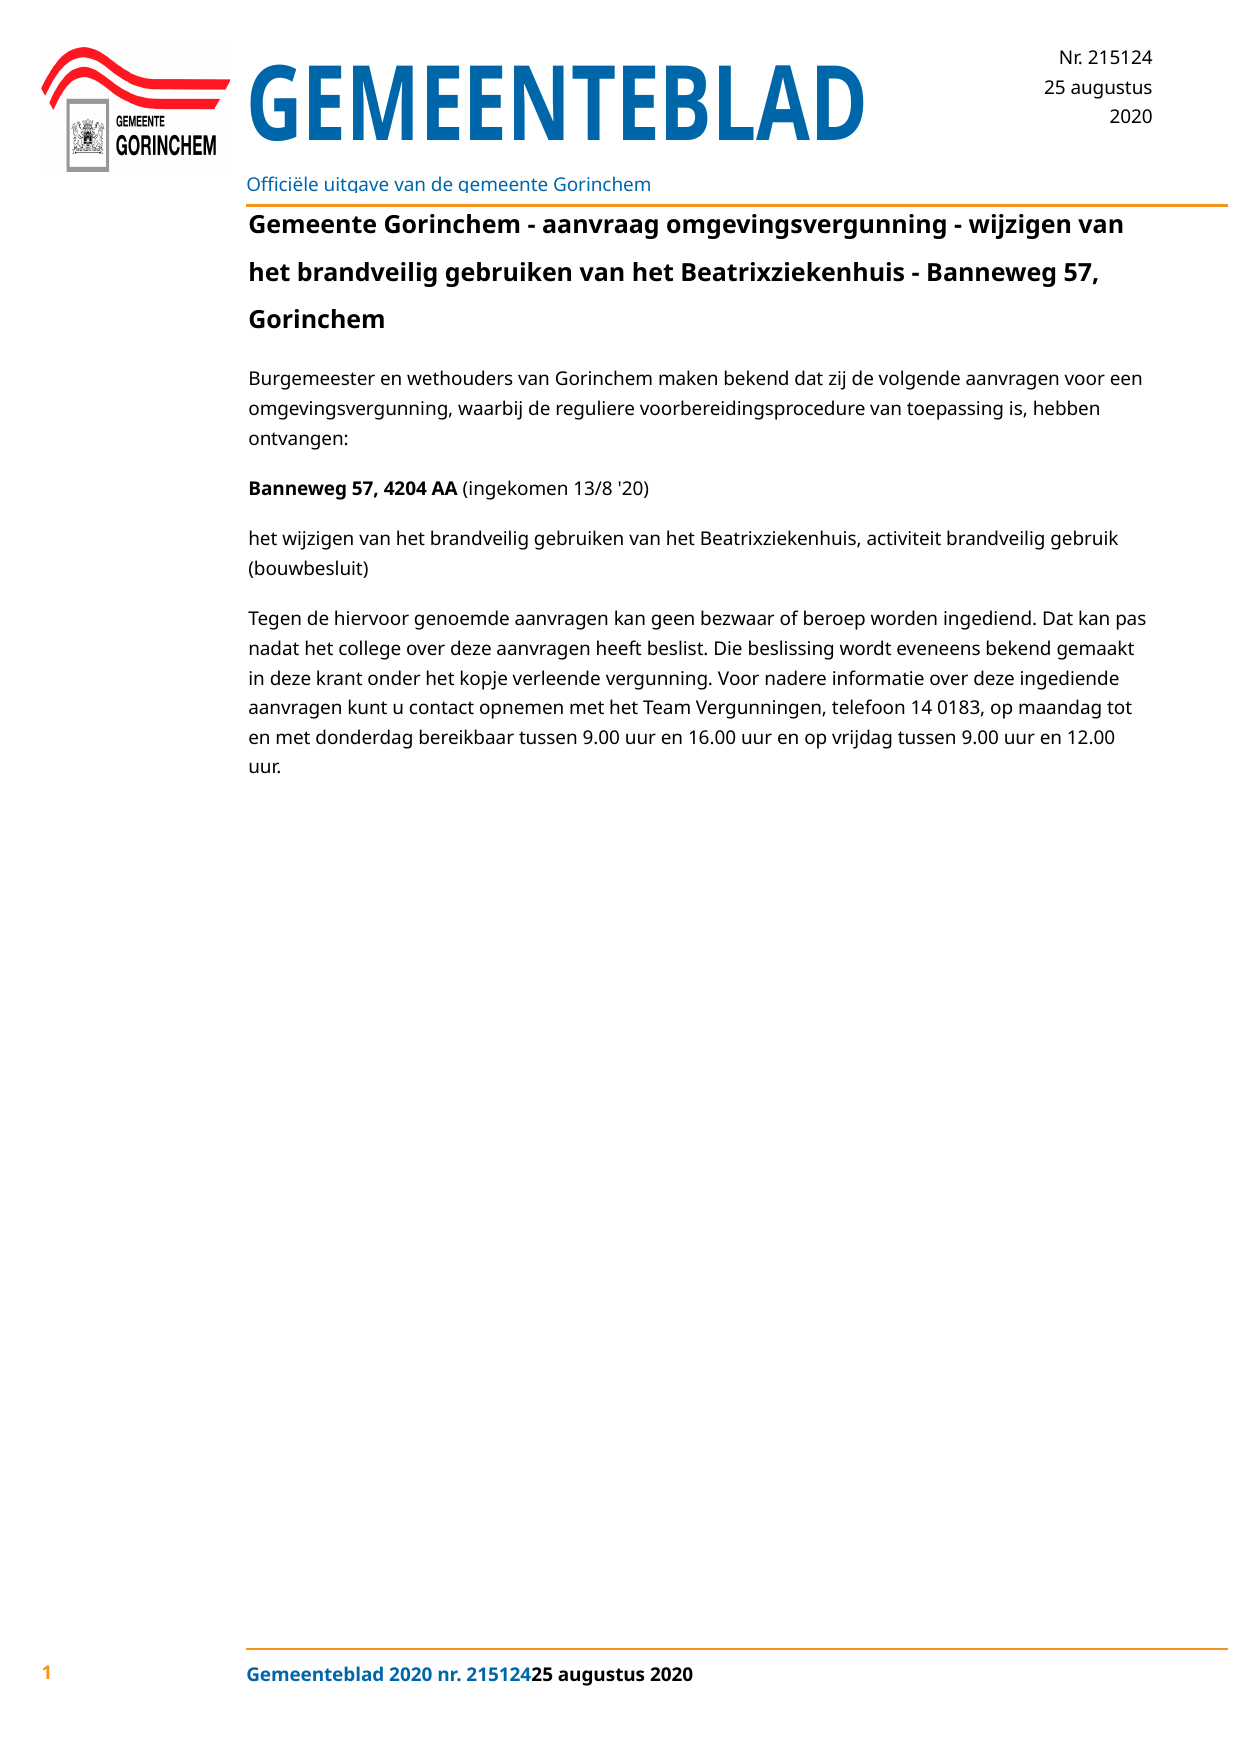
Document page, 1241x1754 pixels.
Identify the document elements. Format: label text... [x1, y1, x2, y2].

text Banneweg 57, 4204 AA (ingekomen 13/8 '20) [248, 475, 1152, 501]
text Tegen de hiervoor genoemde aanvragen kan geen bezwaar of beroep worden ingediend. Dat kan pas nadat het college over deze aanvragen heeft beslist. Die beslissing wordt eveneens bekend gemaakt in deze krant onder het kopje verleende vergunning. Voor nadere informatie over deze ingediende aanvragen kunt u contact opnemen met het Team Vergunningen, telefoon 14 0183, op maandag tot en met donderdag bereikbaar tussen 9.00 uur en 16.00 uur en op vrijdag tussen 9.00 uur en 12.00 uur. [248, 606, 1152, 779]
text Gemeente Gorinchem - aanvraag omgevingsvergunning - wijzigen van het brandveilig gebruiken van het Beatrixziekenhuis - Banneweg 57, Gorinchem [248, 207, 1152, 336]
text Burgemeester en wethouders van Gorinchem maken bekend dat zij de volgende aanvragen voor een omgevingsvergunning, waarbij de reguliere voorbereidingsprocedure van toepassing is, hebben ontvangen: [248, 366, 1152, 450]
text het wijzigen van het brandveilig gebruiken van het Beatrixziekenhuis, activiteit brandveilig gebruik (bouwbesluit) [248, 526, 1152, 581]
picture [41, 47, 231, 172]
